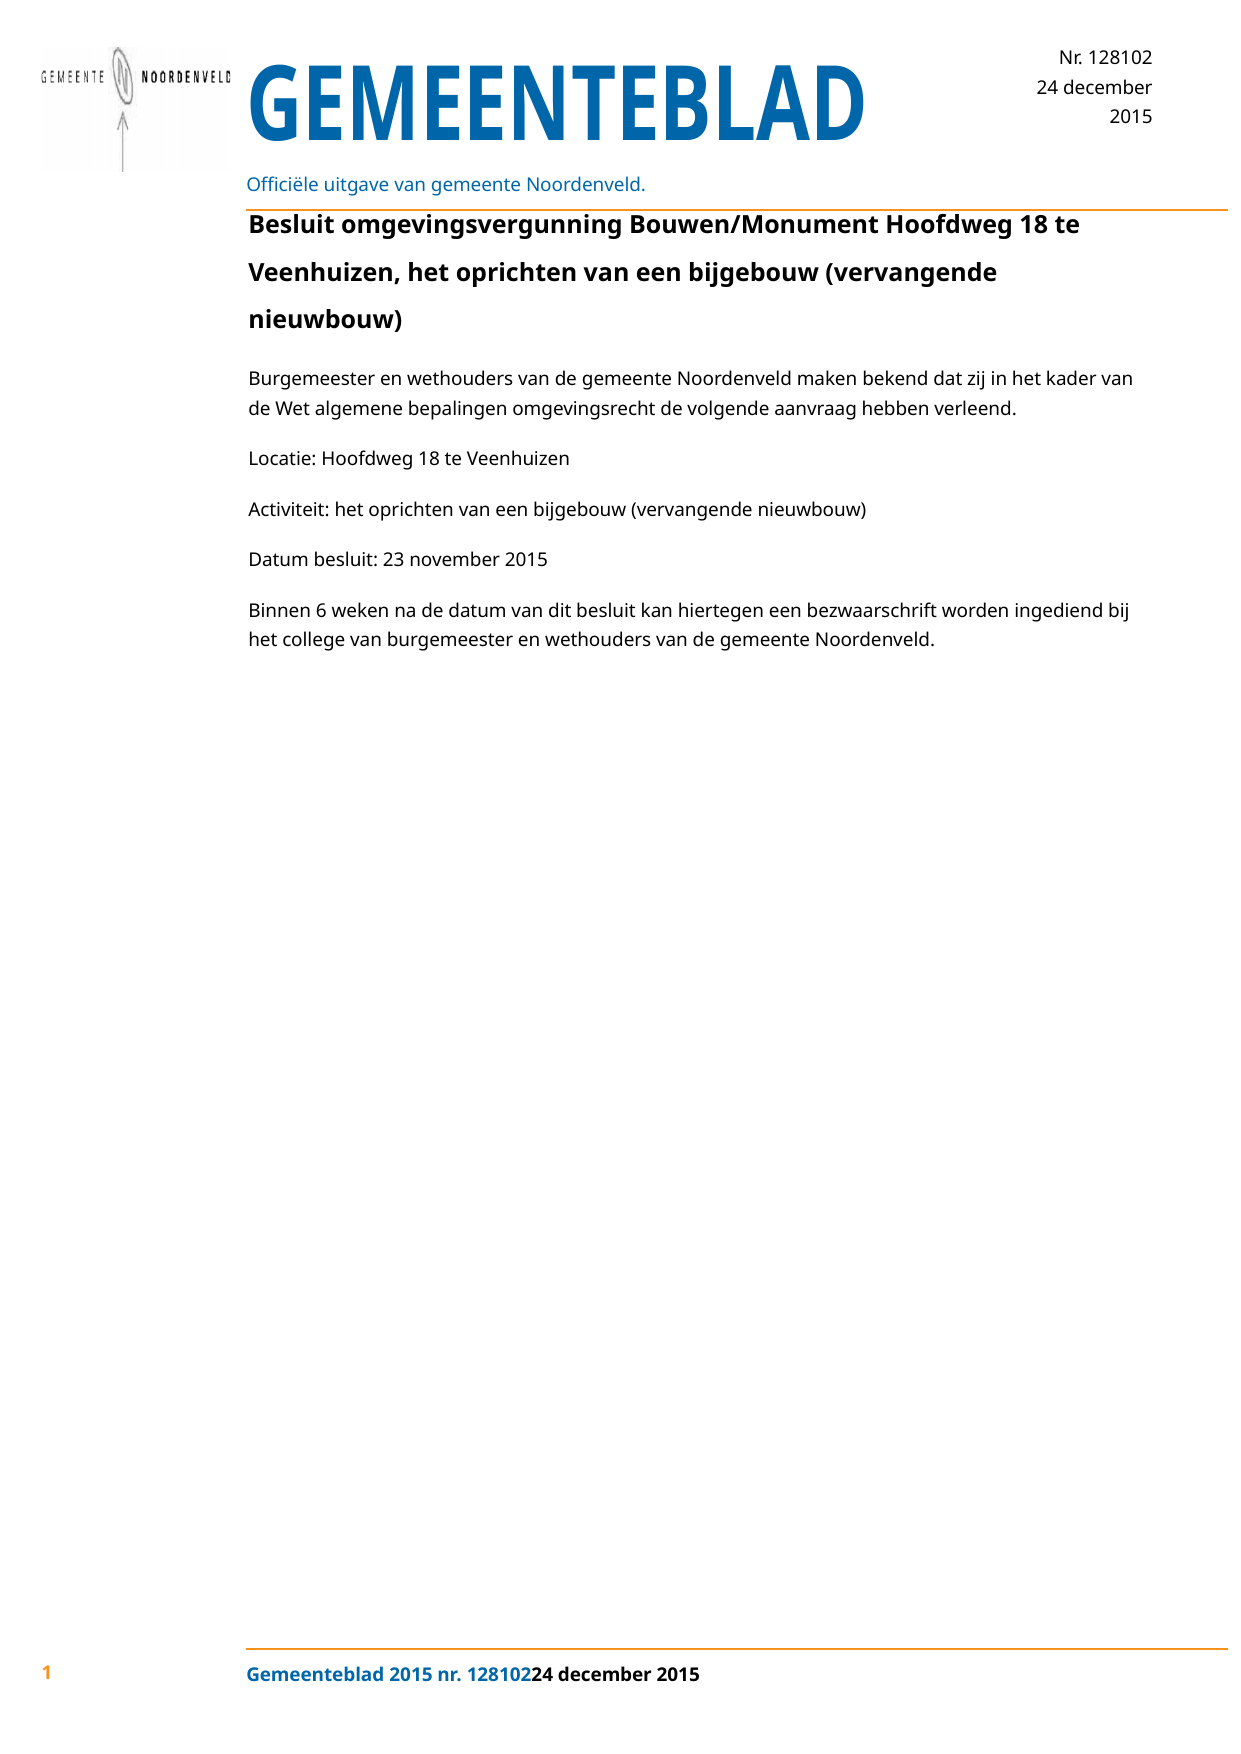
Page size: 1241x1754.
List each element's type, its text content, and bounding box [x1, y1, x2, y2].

text Burgemeester en wethouders van de gemeente Noordenveld maken bekend dat zij in het kader van de Wet algemene bepalingen omgevingsrecht de volgende aanvraag hebben verleend. [248, 366, 1152, 421]
text Locatie: Hoofdweg 18 te Veenhuizen [248, 446, 1152, 471]
picture [41, 47, 231, 172]
text Binnen 6 weken na de datum van dit besluit kan hiertegen een bezwaarschrift worden ingediend bij het college van burgemeester en wethouders van de gemeente Noordenveld. [248, 597, 1152, 652]
text Besluit omgevingsvergunning Bouwen/Monument Hoofdweg 18 te Veenhuizen, het oprichten van een bijgebouw (vervangende nieuwbouw) [248, 211, 1152, 336]
text Datum besluit: 23 november 2015 [248, 546, 1152, 572]
text Activiteit: het oprichten van een bijgebouw (vervangende nieuwbouw) [248, 496, 1152, 522]
